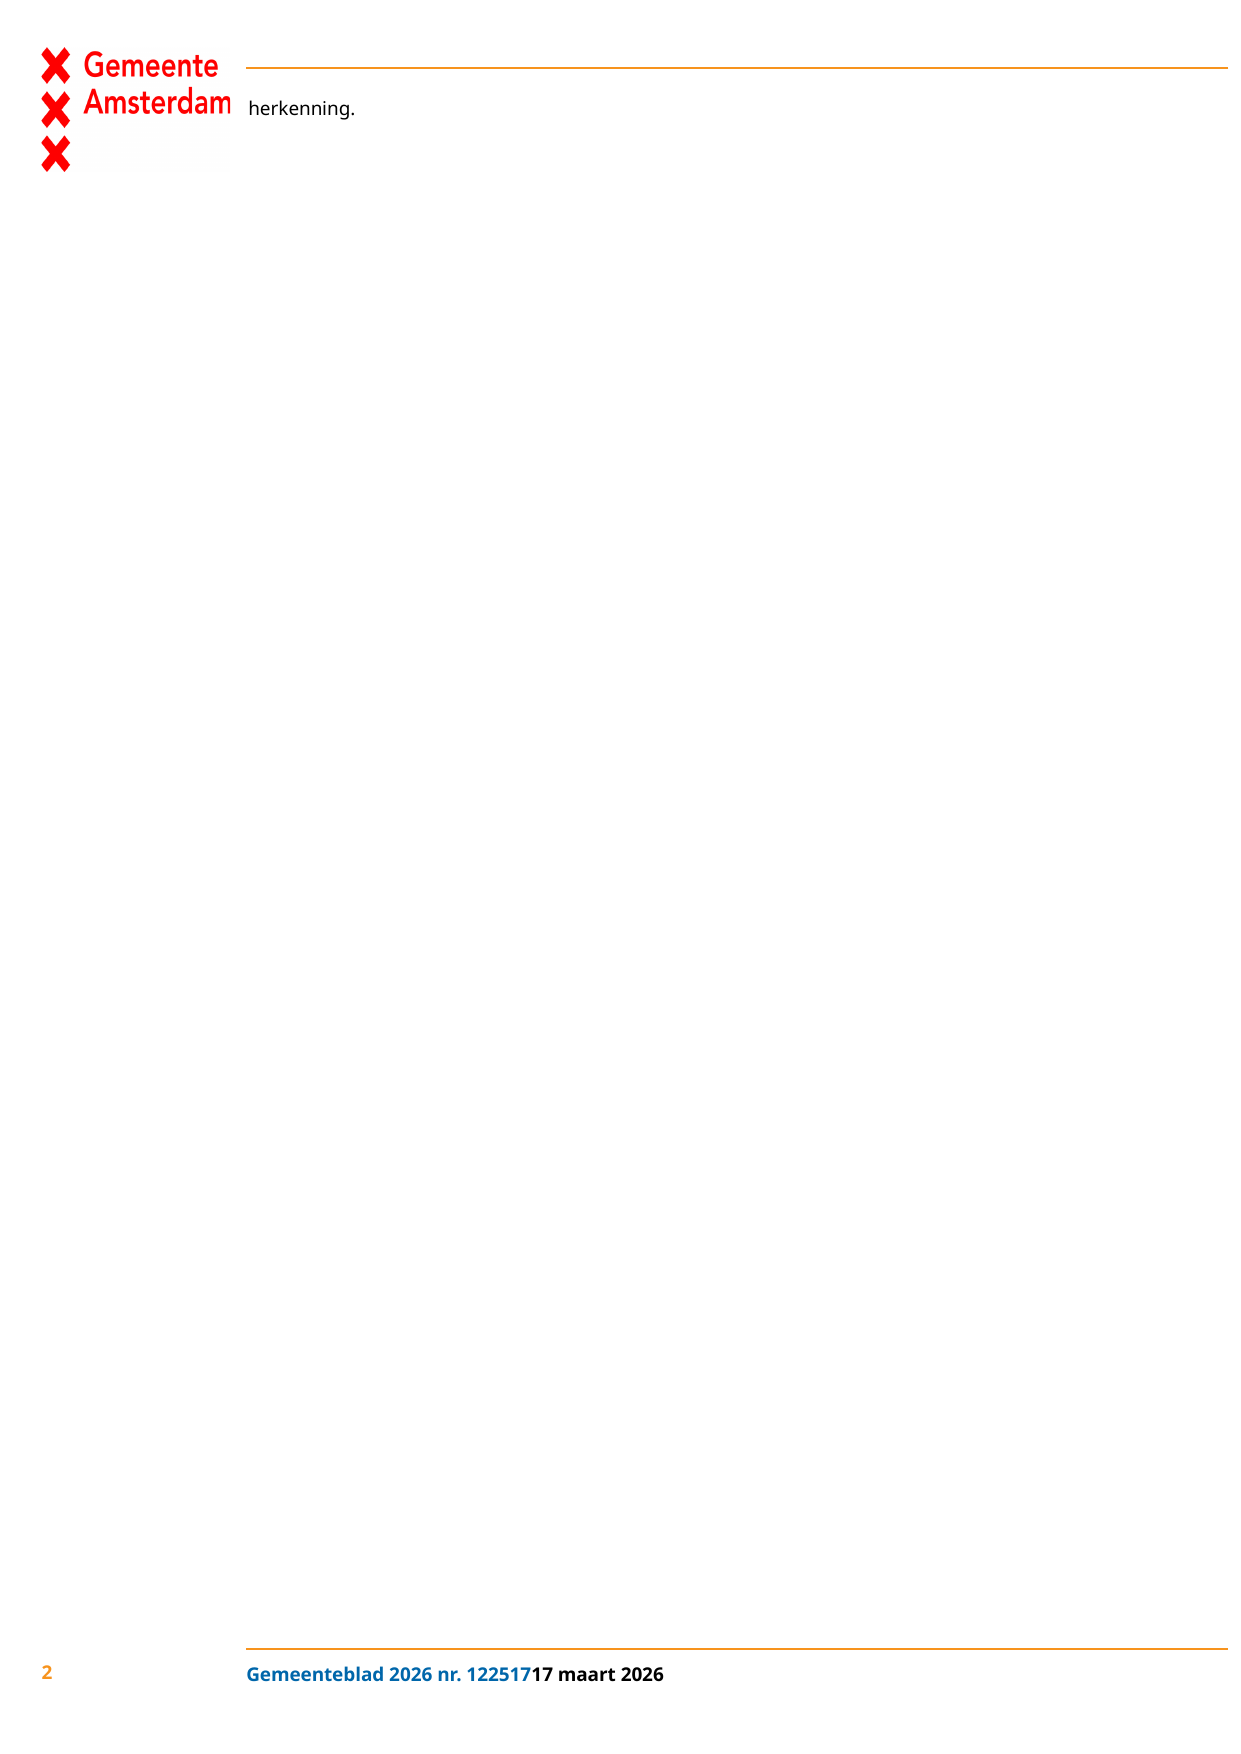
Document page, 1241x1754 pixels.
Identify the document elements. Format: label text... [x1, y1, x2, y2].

picture [41, 47, 231, 172]
text herkenning. [248, 95, 1152, 121]
